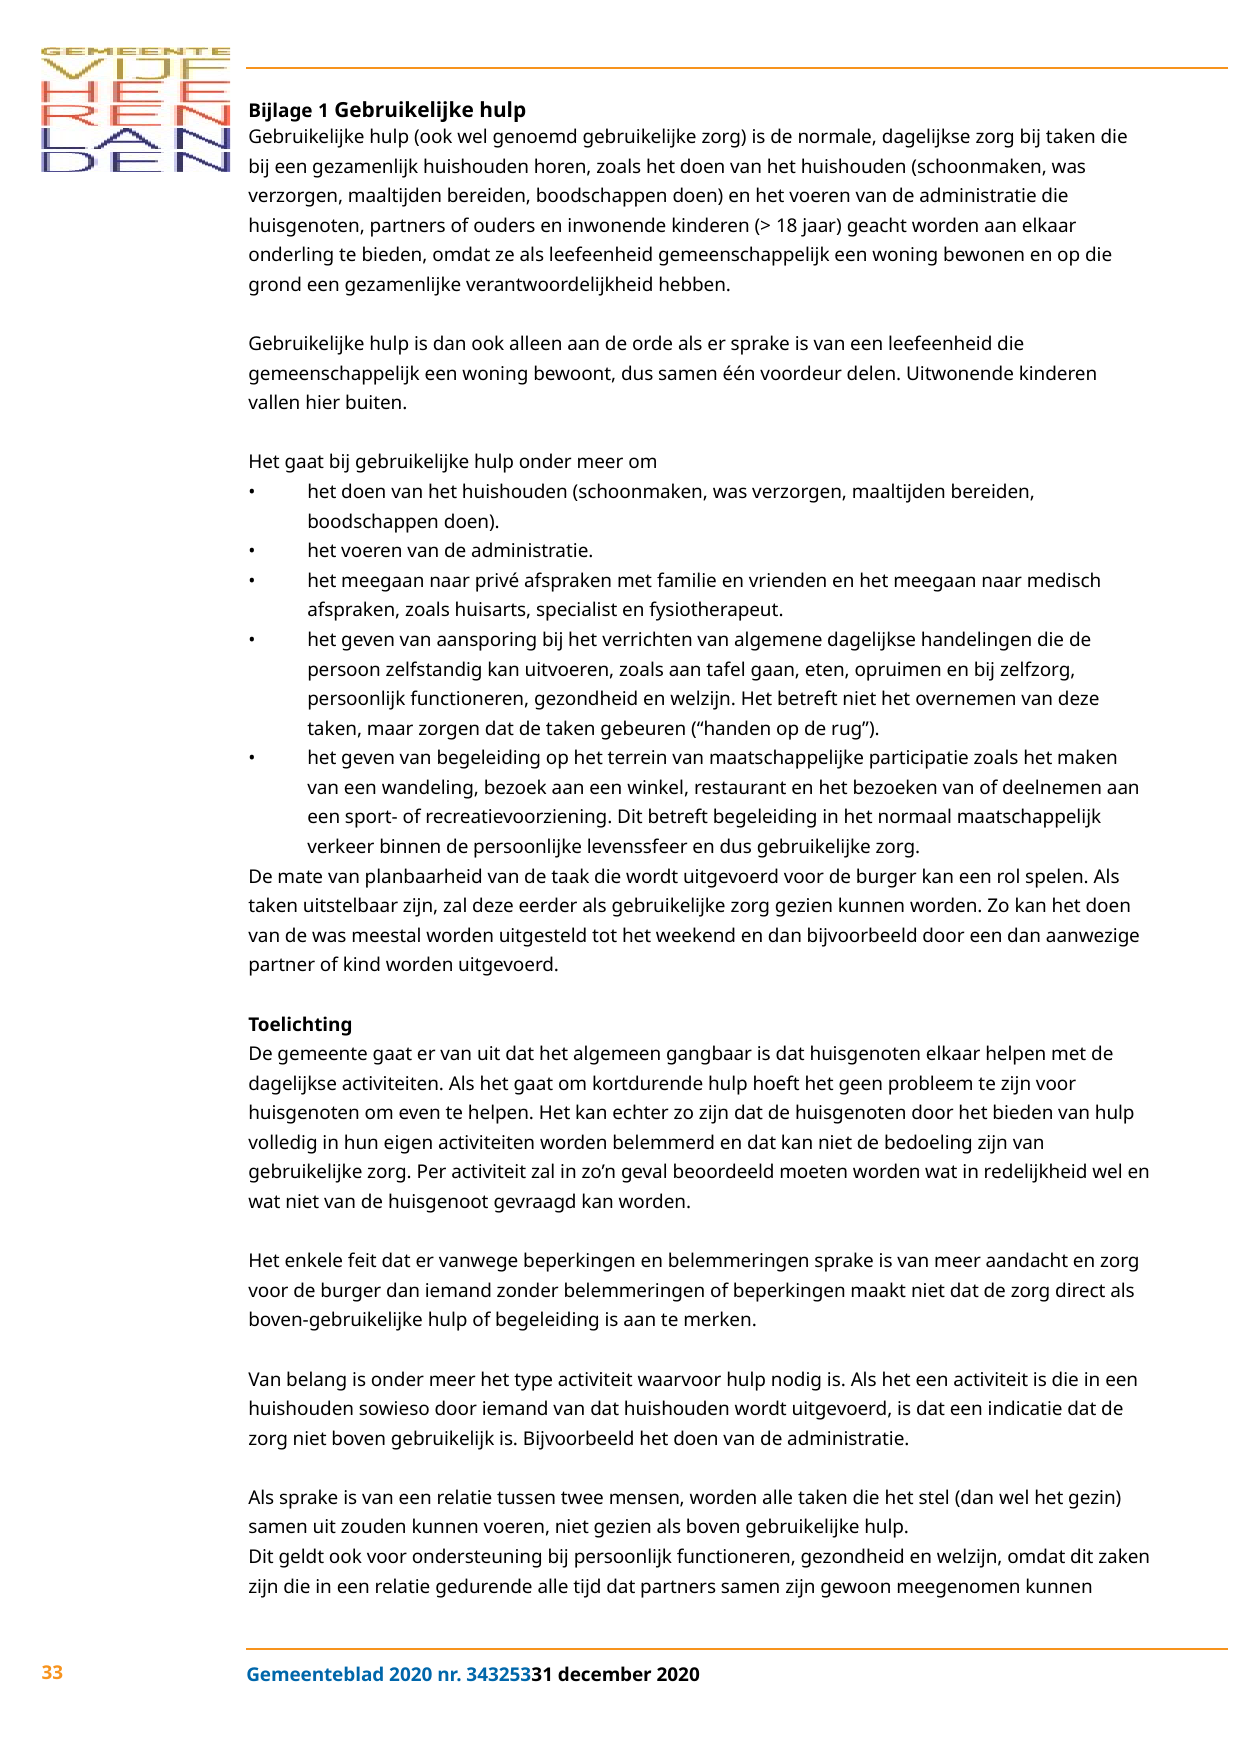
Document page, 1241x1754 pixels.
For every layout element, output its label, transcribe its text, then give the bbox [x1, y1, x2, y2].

list het doen van het huishouden (schoonmaken, was verzorgen, maaltijden bereiden, boodschappen doen). [248, 478, 1152, 534]
text Bijlage 1 Gebruikelijke hulp [248, 95, 1152, 123]
text Het gaat bij gebruikelijke hulp onder meer om [248, 449, 1152, 474]
text De mate van planbaarheid van de taak die wordt uitgevoerd voor de burger kan een rol spelen. Als taken uitstelbaar zijn, zal deze eerder als gebruikelijke zorg gezien kunnen worden. Zo kan het doen van de was meestal worden uitgesteld tot het weekend en dan bijvoorbeeld door een dan aanwezige partner of kind worden uitgevoerd. [248, 863, 1152, 977]
text Gebruikelijke hulp is dan ook alleen aan de orde als er sprake is van een leefeenheid die gemeenschappelijk een woning bewoont, dus samen één voordeur delen. Uitwonende kinderen vallen hier buiten. [248, 330, 1152, 415]
text Het enkele feit dat er vanwege beperkingen en belemmeringen sprake is van meer aandacht en zorg voor de burger dan iemand zonder belemmeringen of beperkingen maakt niet dat de zorg direct als boven-gebruikelijke hulp of begeleiding is aan te merken. [248, 1247, 1152, 1332]
text Dit geldt ook voor ondersteuning bij persoonlijk functioneren, gezondheid en welzijn, omdat dit zaken zijn die in een relatie gedurende alle tijd dat partners samen zijn gewoon meegenomen kunnen [248, 1543, 1152, 1599]
text Toelichting [248, 1011, 1152, 1037]
list het voeren van de administratie. [248, 537, 1152, 563]
text Gebruikelijke hulp (ook wel genoemd gebruikelijke zorg) is de normale, dagelijkse zorg bij taken die bij een gezamenlijk huishouden horen, zoals het doen van het huishouden (schoonmaken, was verzorgen, maaltijden bereiden, boodschappen doen) en het voeren van de administratie die huisgenoten, partners of ouders en inwonende kinderen (> 18 jaar) geacht worden aan elkaar onderling te bieden, omdat ze als leefeenheid gemeenschappelijk een woning bewonen en op die grond een gezamenlijke verantwoordelijkheid hebben. [248, 123, 1152, 297]
list het geven van begeleiding op het terrein van maatschappelijke participatie zoals het maken van een wandeling, bezoek aan een winkel, restaurant en het bezoeken van of deelnemen aan een sport- of recreatievoorziening. Dit betreft begeleiding in het normaal maatschappelijk verkeer binnen de persoonlijke levenssfeer en dus gebruikelijke zorg. [248, 744, 1152, 859]
picture [41, 47, 231, 172]
list het geven van aansporing bij het verrichten van algemene dagelijkse handelingen die de persoon zelfstandig kan uitvoeren, zoals aan tafel gaan, eten, opruimen en bij zelfzorg, persoonlijk functioneren, gezondheid en welzijn. Het betreft niet het overnemen van deze taken, maar zorgen dat de taken gebeuren (“handen op de rug”). [248, 626, 1152, 741]
text Als sprake is van een relatie tussen twee mensen, worden alle taken die het stel (dan wel het gezin) samen uit zouden kunnen voeren, niet gezien als boven gebruikelijke hulp. [248, 1484, 1152, 1539]
text Van belang is onder meer het type activiteit waarvoor hulp nodig is. Als het een activiteit is die in een huishouden sowieso door iemand van dat huishouden wordt uitgevoerd, is dat een indicatie dat de zorg niet boven gebruikelijk is. Bijvoorbeeld het doen van de administratie. [248, 1366, 1152, 1451]
list het meegaan naar privé afspraken met familie en vrienden en het meegaan naar medisch afspraken, zoals huisarts, specialist en fysiotherapeut. [248, 567, 1152, 622]
text De gemeente gaat er van uit dat het algemeen gangbaar is dat huisgenoten elkaar helpen met de dagelijkse activiteiten. Als het gaat om kortdurende hulp hoeft het geen probleem te zijn voor huisgenoten om even te helpen. Het kan echter zo zijn dat de huisgenoten door het bieden van hulp volledig in hun eigen activiteiten worden belemmerd en dat kan niet de bedoeling zijn van gebruikelijke zorg. Per activiteit zal in zo’n geval beoordeeld moeten worden wat in redelijkheid wel en wat niet van de huisgenoot gevraagd kan worden. [248, 1040, 1152, 1214]
